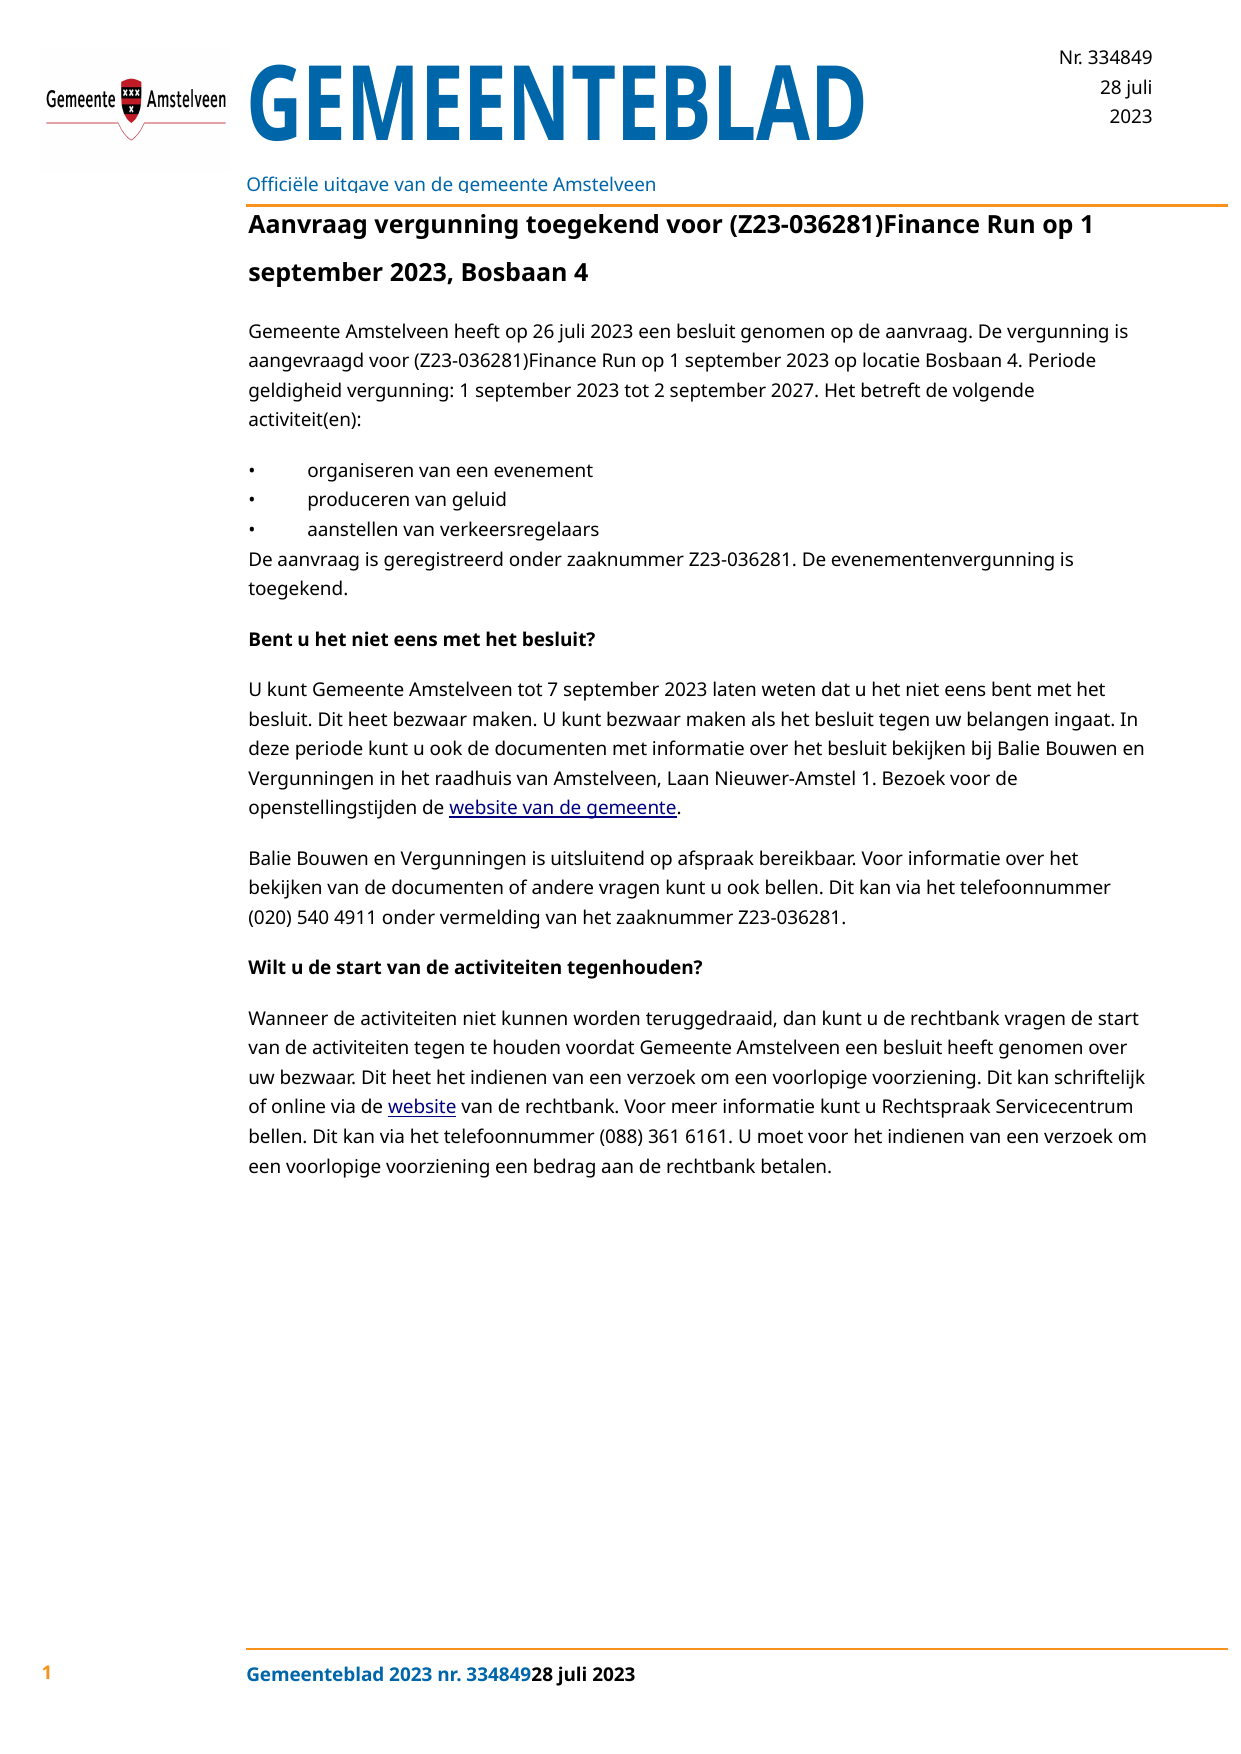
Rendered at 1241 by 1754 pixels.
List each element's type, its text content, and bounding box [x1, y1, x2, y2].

picture [41, 47, 231, 172]
list organiseren van een evenement [248, 457, 1152, 483]
list produceren van geluid [248, 487, 1152, 512]
text Wilt u de start van de activiteiten tegenhouden? [248, 954, 1152, 980]
text Aanvraag vergunning toegekend voor (Z23-036281)Finance Run op 1 september 2023, Bosbaan 4 [248, 207, 1152, 288]
text De aanvraag is geregistreerd onder zaaknummer Z23-036281. De evenementenvergunning is toegekend. [248, 546, 1152, 601]
text Gemeente Amstelveen heeft op 26 juli 2023 een besluit genomen op de aanvraag. De vergunning is aangevraagd voor (Z23-036281)Finance Run op 1 september 2023 op locatie Bosbaan 4. Periode geldigheid vergunning: 1 september 2023 tot 2 september 2027. Het betreft de volgende activiteit(en): [248, 318, 1152, 432]
text U kunt Gemeente Amstelveen tot 7 september 2023 laten weten dat u het niet eens bent met het besluit. Dit heet bezwaar maken. U kunt bezwaar maken als het besluit tegen uw belangen ingaat. In deze periode kunt u ook de documenten met informatie over het besluit bekijken bij Balie Bouwen en Vergunningen in het raadhuis van Amstelveen, Laan Nieuwer-Amstel 1. Bezoek voor de openstellingstijden de website van de gemeente. [248, 676, 1152, 820]
list aanstellen van verkeersregelaars [248, 516, 1152, 542]
text Bent u het niet eens met het besluit? [248, 626, 1152, 652]
text Balie Bouwen en Vergunningen is uitsluitend op afspraak bereikbaar. Voor informatie over het bekijken van de documenten of andere vragen kunt u ook bellen. Dit kan via het telefoonnummer (020) 540 4911 onder vermelding van het zaaknummer Z23-036281. [248, 845, 1152, 930]
text Wanneer de activiteiten niet kunnen worden teruggedraaid, dan kunt u de rechtbank vragen de start van de activiteiten tegen te houden voordat Gemeente Amstelveen een besluit heeft genomen over uw bezwaar. Dit heet het indienen van een verzoek om een voorlopige voorziening. Dit kan schriftelijk of online via de website van de rechtbank. Voor meer informatie kunt u Rechtspraak Servicecentrum bellen. Dit kan via het telefoonnummer (088) 361 6161. U moet voor het indienen van een verzoek om een voorlopige voorziening een bedrag aan de rechtbank betalen. [248, 1005, 1152, 1179]
